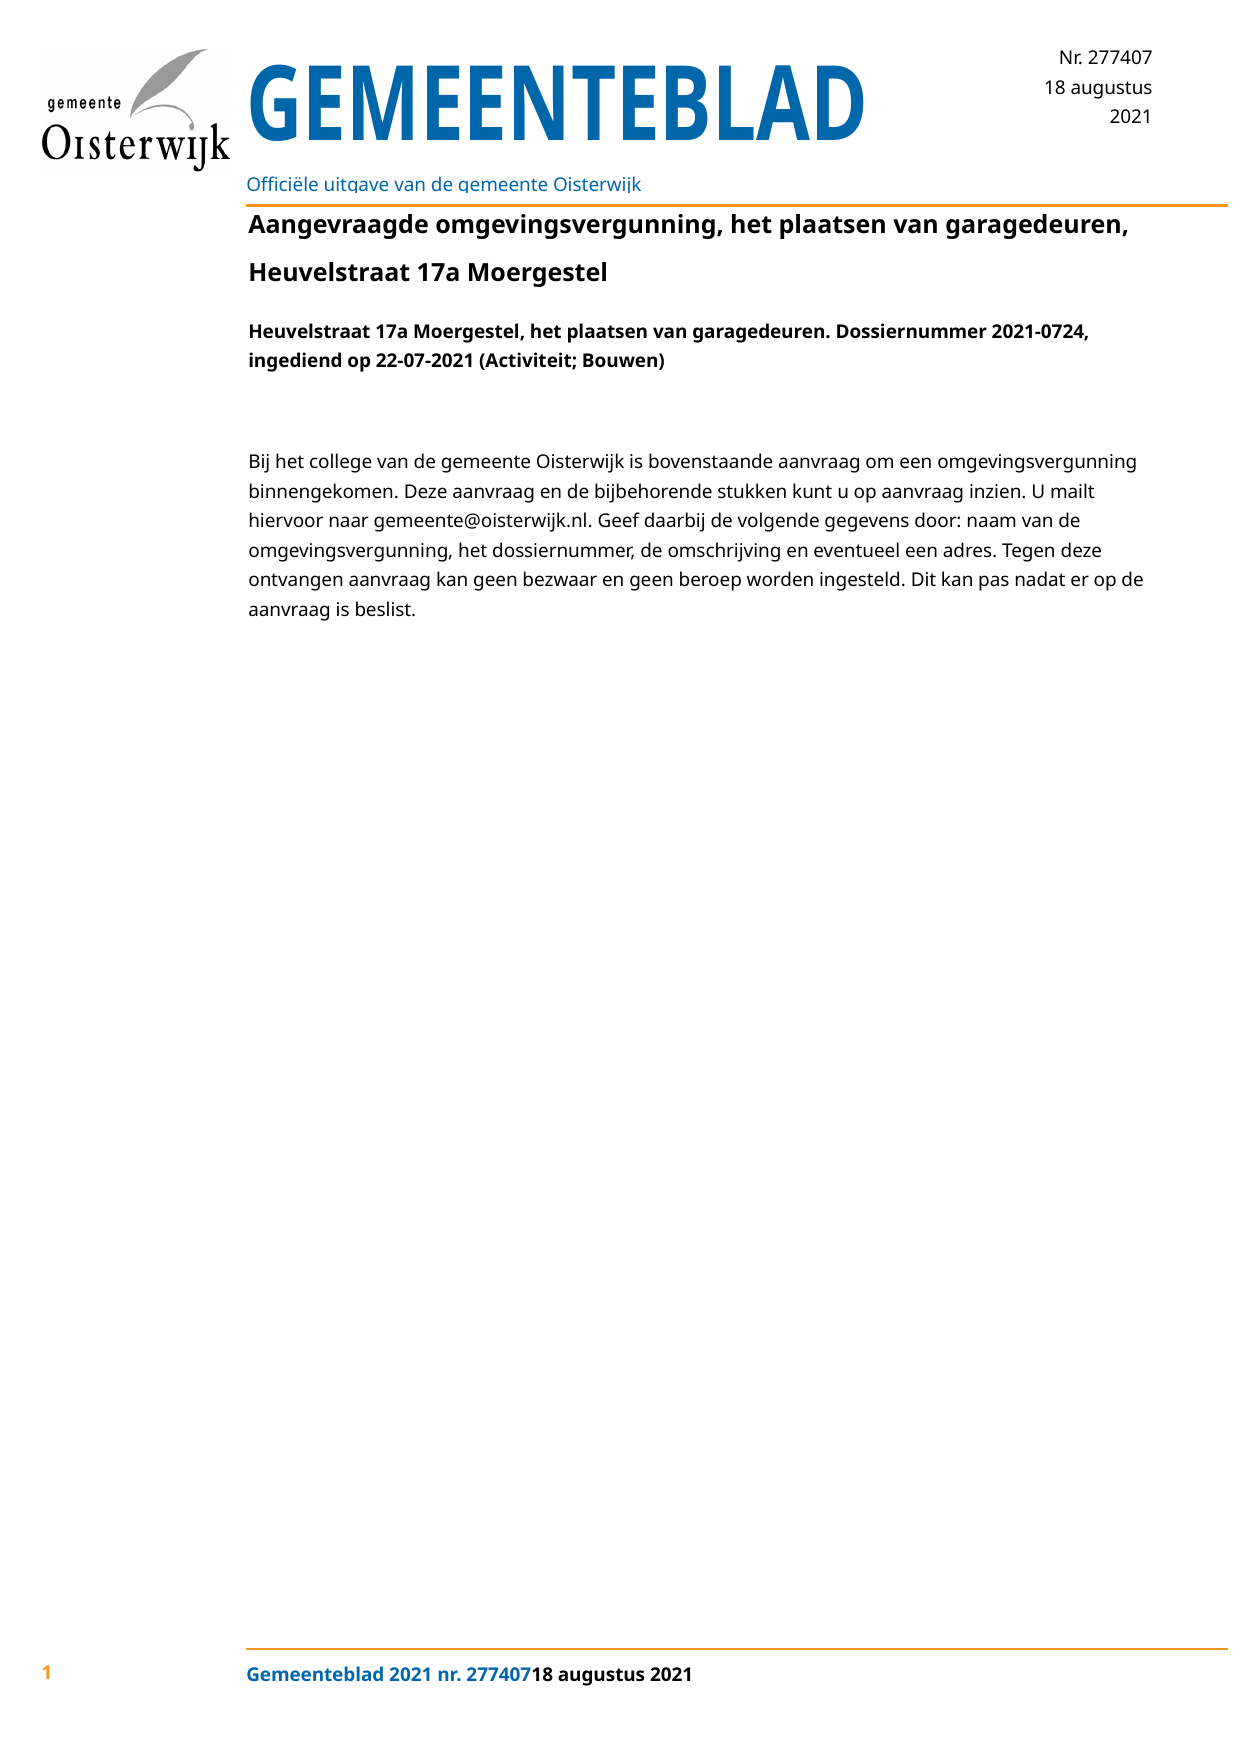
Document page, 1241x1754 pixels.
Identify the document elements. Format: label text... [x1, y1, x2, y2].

text Bij het college van de gemeente Oisterwijk is bovenstaande aanvraag om een omgevingsvergunning binnengekomen. Deze aanvraag en de bijbehorende stukken kunt u op aanvraag inzien. U mailt hiervoor naar gemeente@oisterwijk.nl. Geef daarbij de volgende gegevens door: naam van de omgevingsvergunning, het dossiernummer, de omschrijving en eventueel een adres. Tegen deze ontvangen aanvraag kan geen bezwaar en geen beroep worden ingesteld. Dit kan pas nadat er op de aanvraag is beslist. [248, 448, 1152, 622]
text Heuvelstraat 17a Moergestel, het plaatsen van garagedeuren. Dossiernummer 2021-0724, ingediend op 22-07-2021 (Activiteit; Bouwen) [248, 318, 1152, 373]
picture [41, 47, 231, 172]
text Aangevraagde omgevingsvergunning, het plaatsen van garagedeuren, Heuvelstraat 17a Moergestel [248, 207, 1152, 288]
